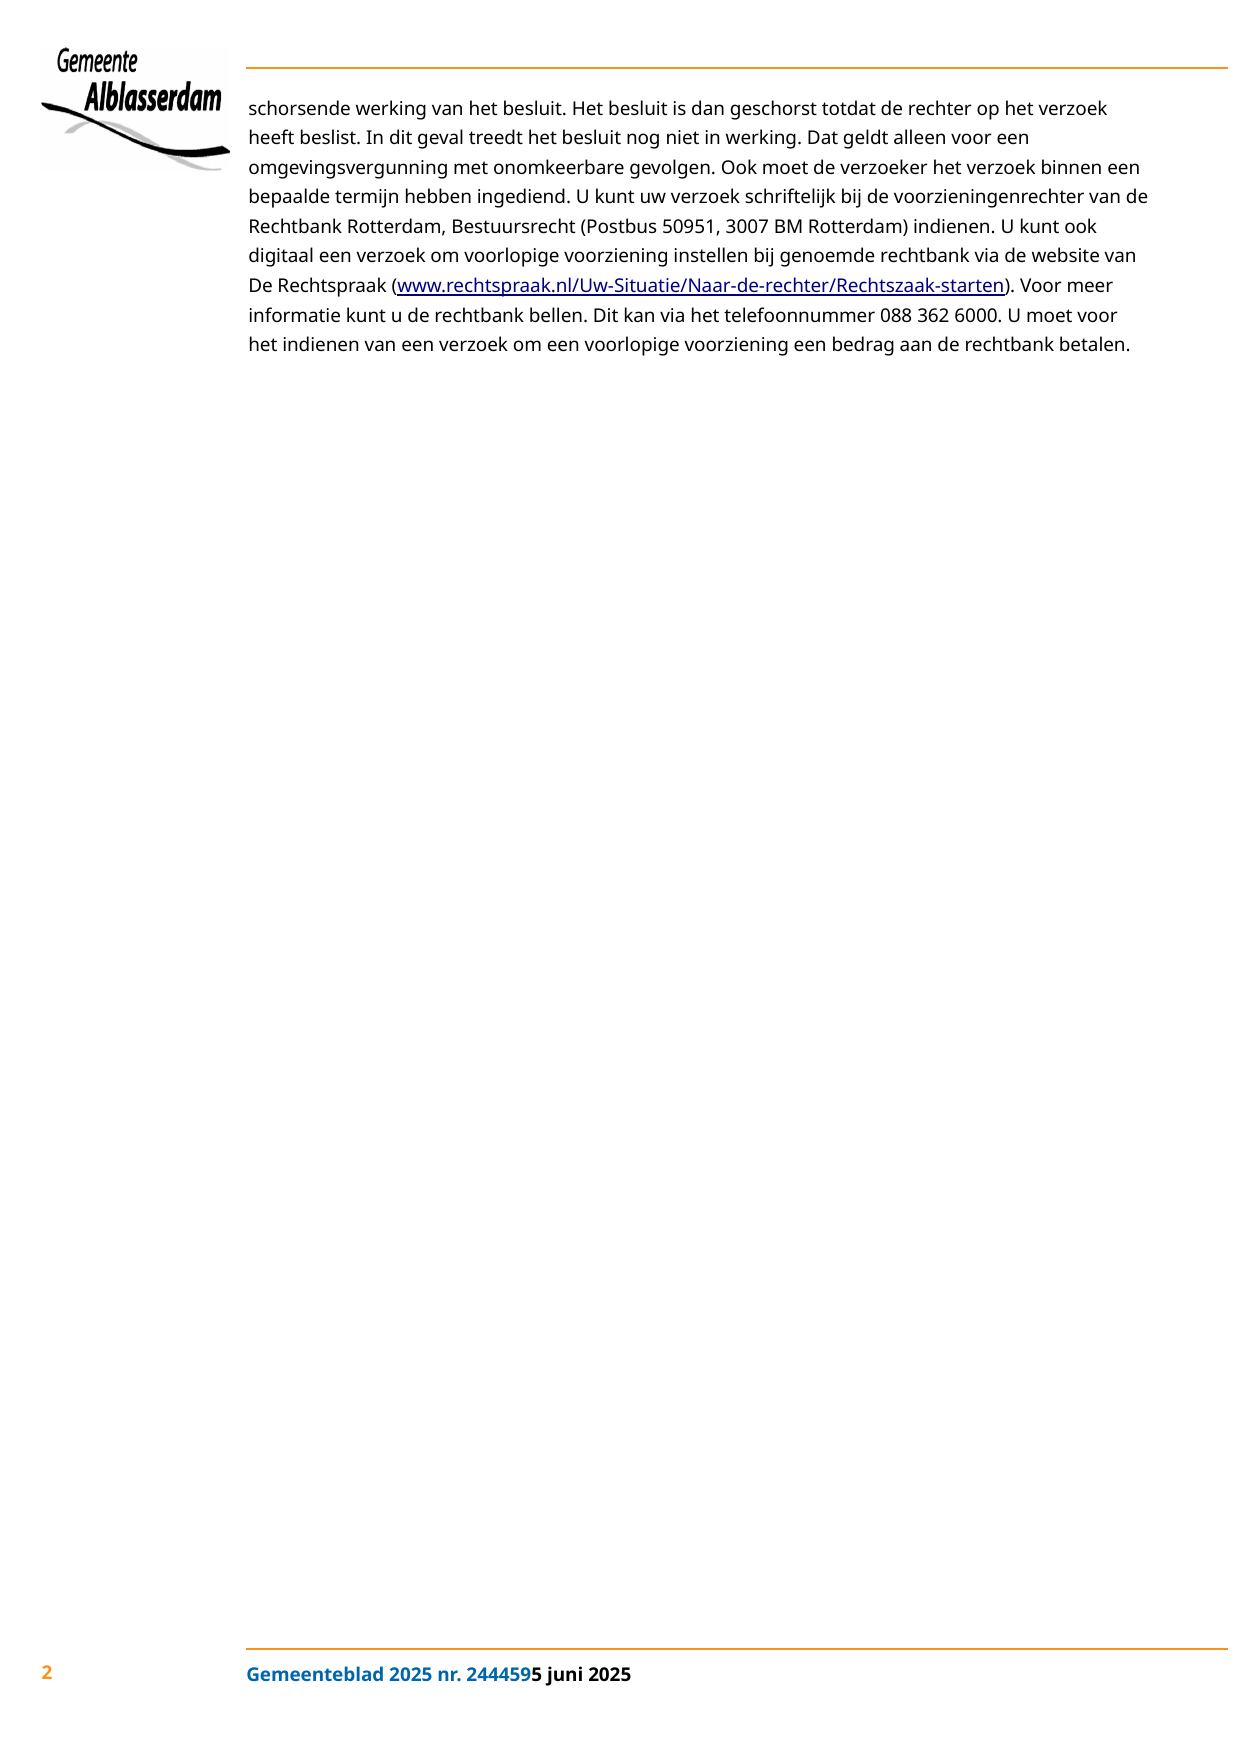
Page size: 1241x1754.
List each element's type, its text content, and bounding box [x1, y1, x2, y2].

picture [41, 47, 231, 172]
text schorsende werking van het besluit. Het besluit is dan geschorst totdat de rechter op het verzoek heeft beslist. In dit geval treedt het besluit nog niet in werking. Dat geldt alleen voor een omgevingsvergunning met onomkeerbare gevolgen. Ook moet de verzoeker het verzoek binnen een bepaalde termijn hebben ingediend. U kunt uw verzoek schriftelijk bij de voorzieningenrechter van de Rechtbank Rotterdam, Bestuursrecht (Postbus 50951, 3007 BM Rotterdam) indienen. U kunt ook digitaal een verzoek om voorlopige voorziening instellen bij genoemde rechtbank via de website van De Rechtspraak (www.rechtspraak.nl/Uw-Situatie/Naar-de-rechter/Rechtszaak-starten). Voor meer informatie kunt u de rechtbank bellen. Dit kan via het telefoonnummer 088 362 6000. U moet voor het indienen van een verzoek om een voorlopige voorziening een bedrag aan de rechtbank betalen. [248, 95, 1152, 357]
